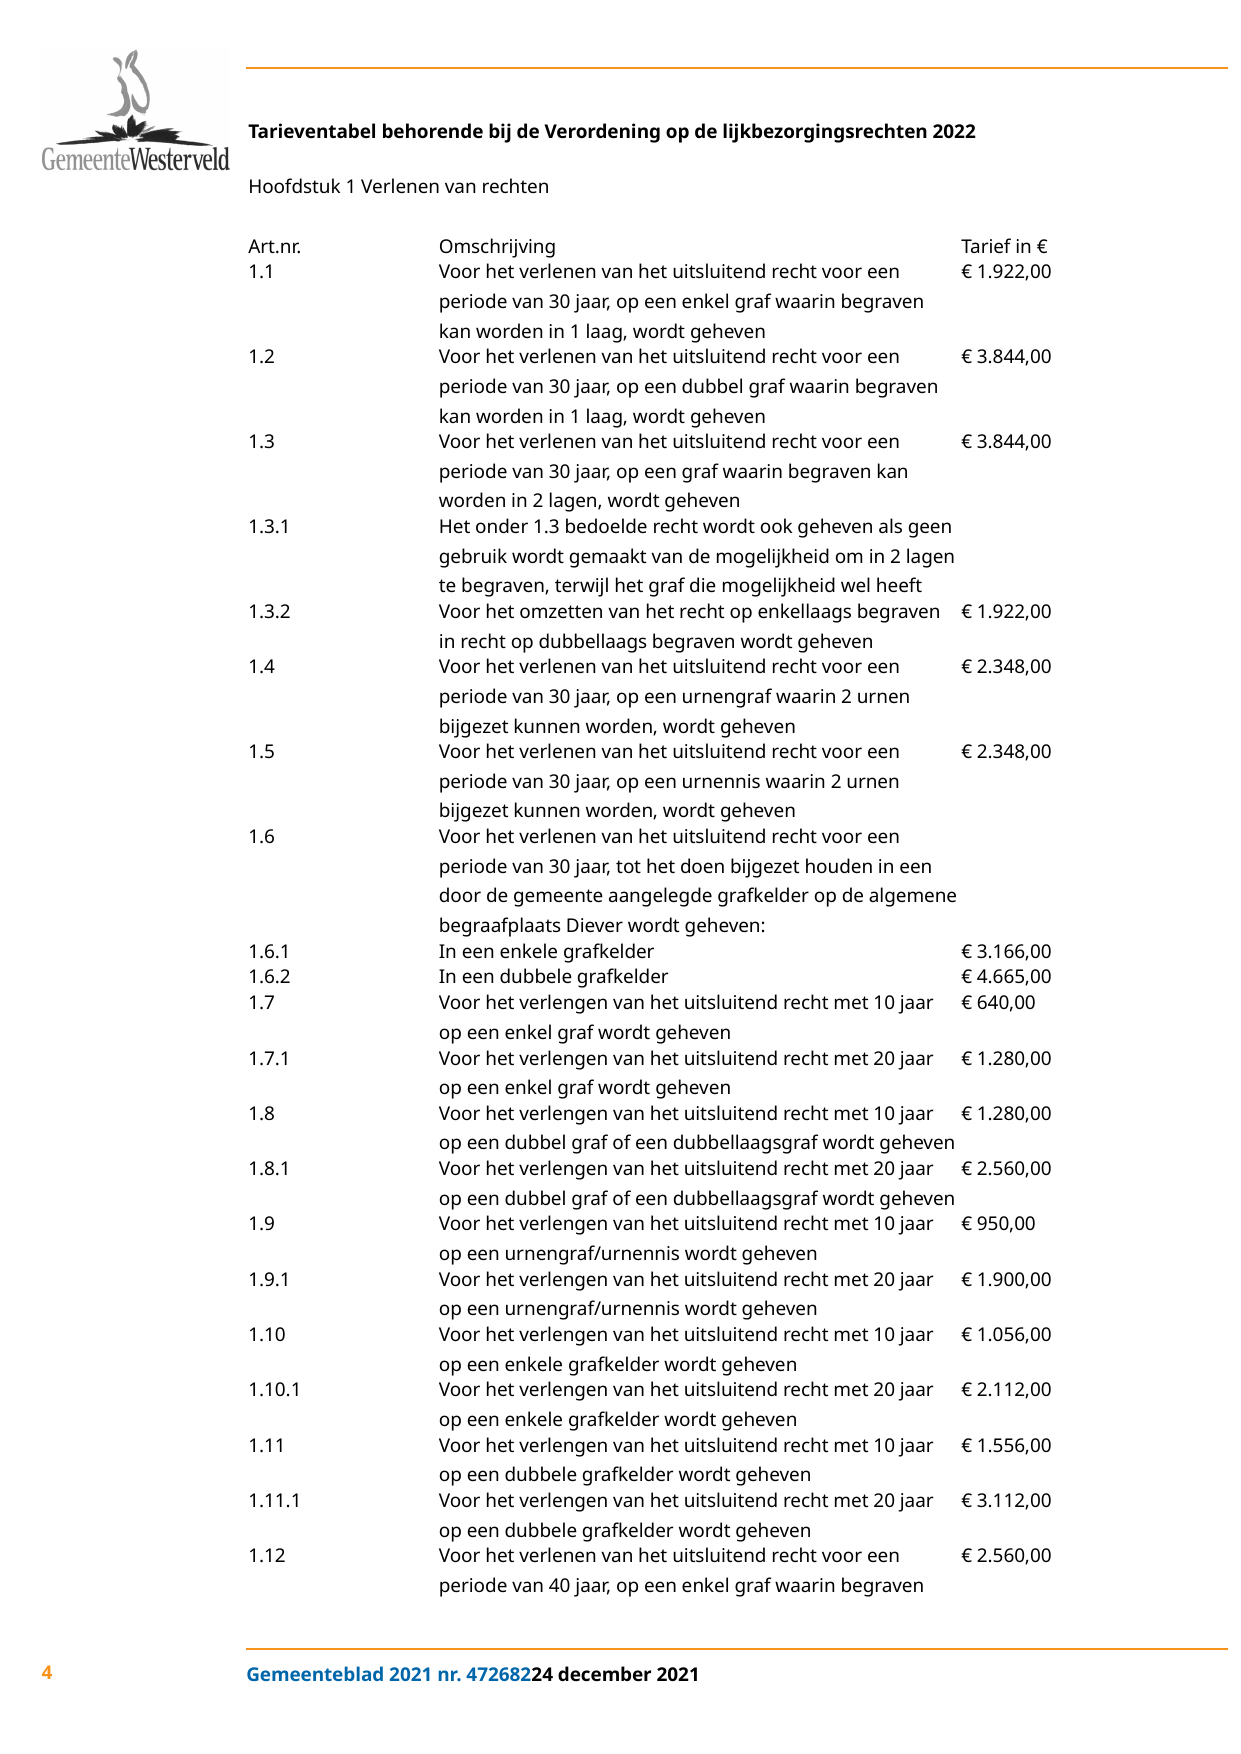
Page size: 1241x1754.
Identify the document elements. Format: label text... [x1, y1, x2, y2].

table_cell Het onder 1.3 bedoelde recht wordt ook geheven als geen gebruik wordt gemaakt van de mogelijkheid om in 2 lagen te begraven, terwijl het graf die mogelijkheid wel heeft [439, 514, 961, 598]
table_cell € 1.056,00 [961, 1321, 1152, 1377]
table_cell 1.12 [248, 1543, 439, 1598]
table_cell € 2.112,00 [961, 1377, 1152, 1432]
table_cell € 640,00 [961, 989, 1152, 1045]
table_cell € 3.844,00 [961, 344, 1152, 428]
table_cell Voor het verlengen van het uitsluitend recht met 20 jaar op een enkel graf wordt geheven [439, 1045, 961, 1100]
table_cell € 4.665,00 [961, 964, 1152, 989]
table_cell € 1.900,00 [961, 1266, 1152, 1321]
table_cell Voor het verlenen van het uitsluitend recht voor een periode van 30 jaar, op een urnengraf waarin 2 urnen bijgezet kunnen worden, wordt geheven [439, 654, 961, 738]
table_cell 1.11.1 [248, 1487, 439, 1542]
table_cell € 3.844,00 [961, 429, 1152, 513]
table_header Omschrijving [439, 233, 961, 259]
table_cell € 2.560,00 [961, 1155, 1152, 1211]
table_cell 1.7.1 [248, 1045, 439, 1100]
table_cell In een enkele grafkelder [439, 938, 961, 964]
table_cell 1.9 [248, 1211, 439, 1266]
table_cell 1.3.2 [248, 598, 439, 654]
text Tarieventabel behorende bij de Verordening op de lijkbezorgingsrechten 2022 [248, 116, 1152, 144]
table_cell Voor het verlengen van het uitsluitend recht met 10 jaar op een urnengraf/urnennis wordt geheven [439, 1211, 961, 1266]
table_cell 1.11 [248, 1432, 439, 1487]
table_cell 1.2 [248, 344, 439, 428]
table_cell € 1.922,00 [961, 598, 1152, 654]
table_cell Voor het verlenen van het uitsluitend recht voor een periode van 40 jaar, op een enkel graf waarin begraven [439, 1543, 961, 1598]
table_cell Voor het verlenen van het uitsluitend recht voor een periode van 30 jaar, op een urnennis waarin 2 urnen bijgezet kunnen worden, wordt geheven [439, 739, 961, 823]
table_cell 1.4 [248, 654, 439, 738]
table_cell € 2.560,00 [961, 1543, 1152, 1598]
table_cell Voor het verlenen van het uitsluitend recht voor een periode van 30 jaar, op een dubbel graf waarin begraven kan worden in 1 laag, wordt geheven [439, 344, 961, 428]
table_cell € 2.348,00 [961, 654, 1152, 738]
table_cell Voor het verlenen van het uitsluitend recht voor een periode van 30 jaar, tot het doen bijgezet houden in een door de gemeente aangelegde grafkelder op de algemene begraafplaats Diever wordt geheven: [439, 824, 961, 938]
picture [41, 47, 231, 172]
table_cell Voor het verlengen van het uitsluitend recht met 20 jaar op een urnengraf/urnennis wordt geheven [439, 1266, 961, 1321]
table_cell € 1.922,00 [961, 259, 1152, 344]
table_cell In een dubbele grafkelder [439, 964, 961, 989]
table_cell 1.7 [248, 989, 439, 1045]
table_cell 1.3 [248, 429, 439, 513]
table_cell Voor het verlenen van het uitsluitend recht voor een periode van 30 jaar, op een graf waarin begraven kan worden in 2 lagen, wordt geheven [439, 429, 961, 513]
table_cell 1.9.1 [248, 1266, 439, 1321]
table_cell 1.3.1 [248, 514, 439, 598]
table_cell 1.10 [248, 1321, 439, 1377]
table_cell € 1.280,00 [961, 1045, 1152, 1100]
table_cell € 3.112,00 [961, 1487, 1152, 1542]
table_cell Voor het verlengen van het uitsluitend recht met 10 jaar op een dubbel graf of een dubbellaagsgraf wordt geheven [439, 1100, 961, 1155]
table_cell € 1.556,00 [961, 1432, 1152, 1487]
table_cell 1.6 [248, 824, 439, 938]
table_cell € 3.166,00 [961, 938, 1152, 964]
table_cell [961, 824, 1152, 938]
table_cell Voor het verlengen van het uitsluitend recht met 10 jaar op een enkele grafkelder wordt geheven [439, 1321, 961, 1377]
table_cell [961, 514, 1152, 598]
table_cell € 1.280,00 [961, 1100, 1152, 1155]
table_cell Voor het verlengen van het uitsluitend recht met 20 jaar op een dubbele grafkelder wordt geheven [439, 1487, 961, 1542]
table_cell 1.10.1 [248, 1377, 439, 1432]
table_cell 1.6.1 [248, 938, 439, 964]
table_header Art.nr. [248, 233, 439, 259]
table_cell Voor het verlenen van het uitsluitend recht voor een periode van 30 jaar, op een enkel graf waarin begraven kan worden in 1 laag, wordt geheven [439, 259, 961, 344]
table_cell 1.8.1 [248, 1155, 439, 1211]
table_cell Voor het omzetten van het recht op enkellaags begraven in recht op dubbellaags begraven wordt geheven [439, 598, 961, 654]
text Hoofdstuk 1 Verlenen van rechten [248, 174, 1152, 199]
table_cell € 950,00 [961, 1211, 1152, 1266]
table_cell 1.8 [248, 1100, 439, 1155]
table_cell Voor het verlengen van het uitsluitend recht met 10 jaar op een enkel graf wordt geheven [439, 989, 961, 1045]
table_cell 1.6.2 [248, 964, 439, 989]
table_cell € 2.348,00 [961, 739, 1152, 823]
table_cell Voor het verlengen van het uitsluitend recht met 20 jaar op een dubbel graf of een dubbellaagsgraf wordt geheven [439, 1155, 961, 1211]
table_cell 1.1 [248, 259, 439, 344]
table_cell Voor het verlengen van het uitsluitend recht met 20 jaar op een enkele grafkelder wordt geheven [439, 1377, 961, 1432]
table_cell 1.5 [248, 739, 439, 823]
table_header Tarief in € [961, 233, 1152, 259]
table_cell Voor het verlengen van het uitsluitend recht met 10 jaar op een dubbele grafkelder wordt geheven [439, 1432, 961, 1487]
